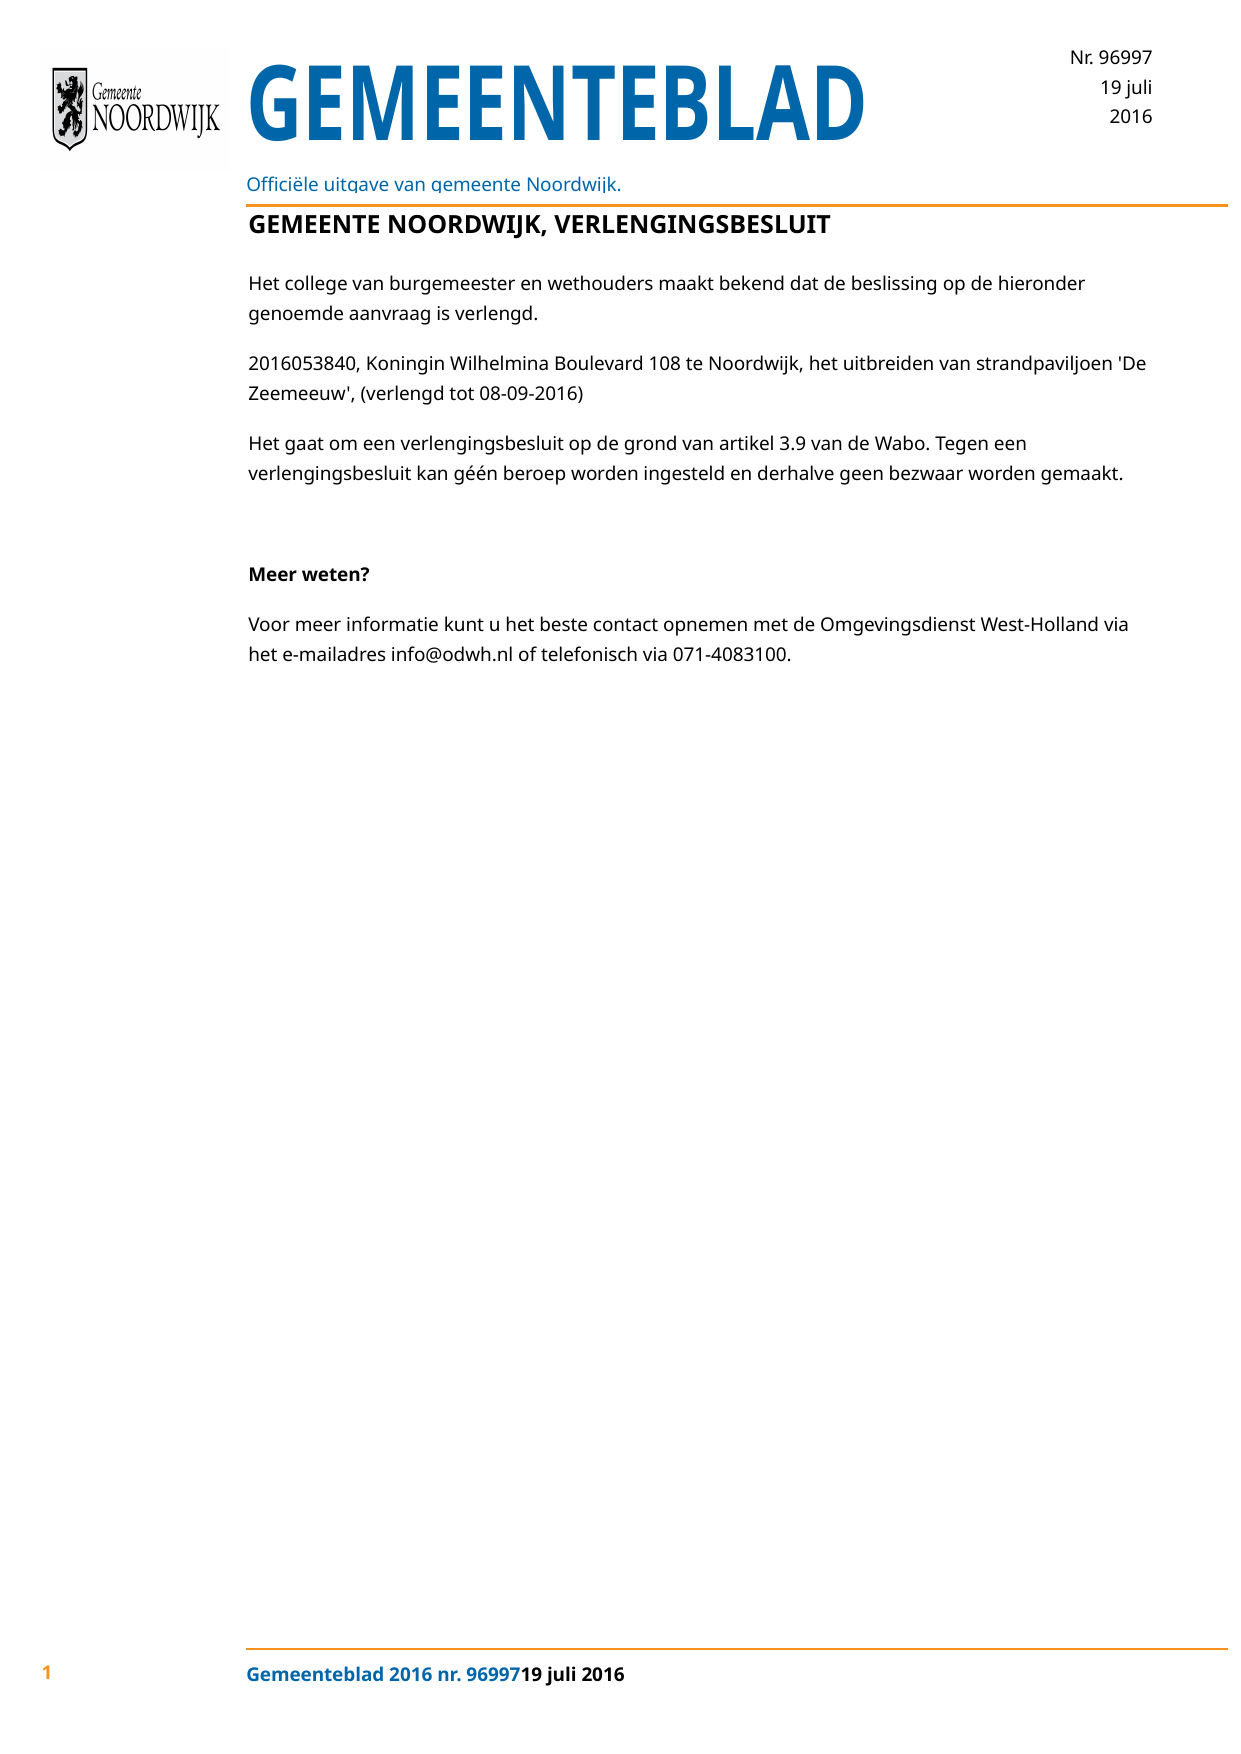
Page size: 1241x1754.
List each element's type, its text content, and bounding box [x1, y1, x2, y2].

text Het college van burgemeester en wethouders maakt bekend dat de beslissing op de hieronder genoemde aanvraag is verlengd. [248, 270, 1152, 326]
text Voor meer informatie kunt u het beste contact opnemen met de Omgevingsdienst West-Holland via het e-mailadres info@odwh.nl of telefonisch via 071-4083100. [248, 611, 1152, 666]
text 2016053840, Koningin Wilhelmina Boulevard 108 te Noordwijk, het uitbreiden van strandpaviljoen 'De Zeemeeuw', (verlengd tot 08-09-2016) [248, 350, 1152, 406]
text GEMEENTE NOORDWIJK, VERLENGINGSBESLUIT [248, 207, 1152, 241]
text Meer weten? [248, 561, 1152, 586]
picture [41, 47, 231, 172]
text Het gaat om een verlengingsbesluit op de grond van artikel 3.9 van de Wabo. Tegen een verlengingsbesluit kan géén beroep worden ingesteld en derhalve geen bezwaar worden gemaakt. [248, 430, 1152, 486]
